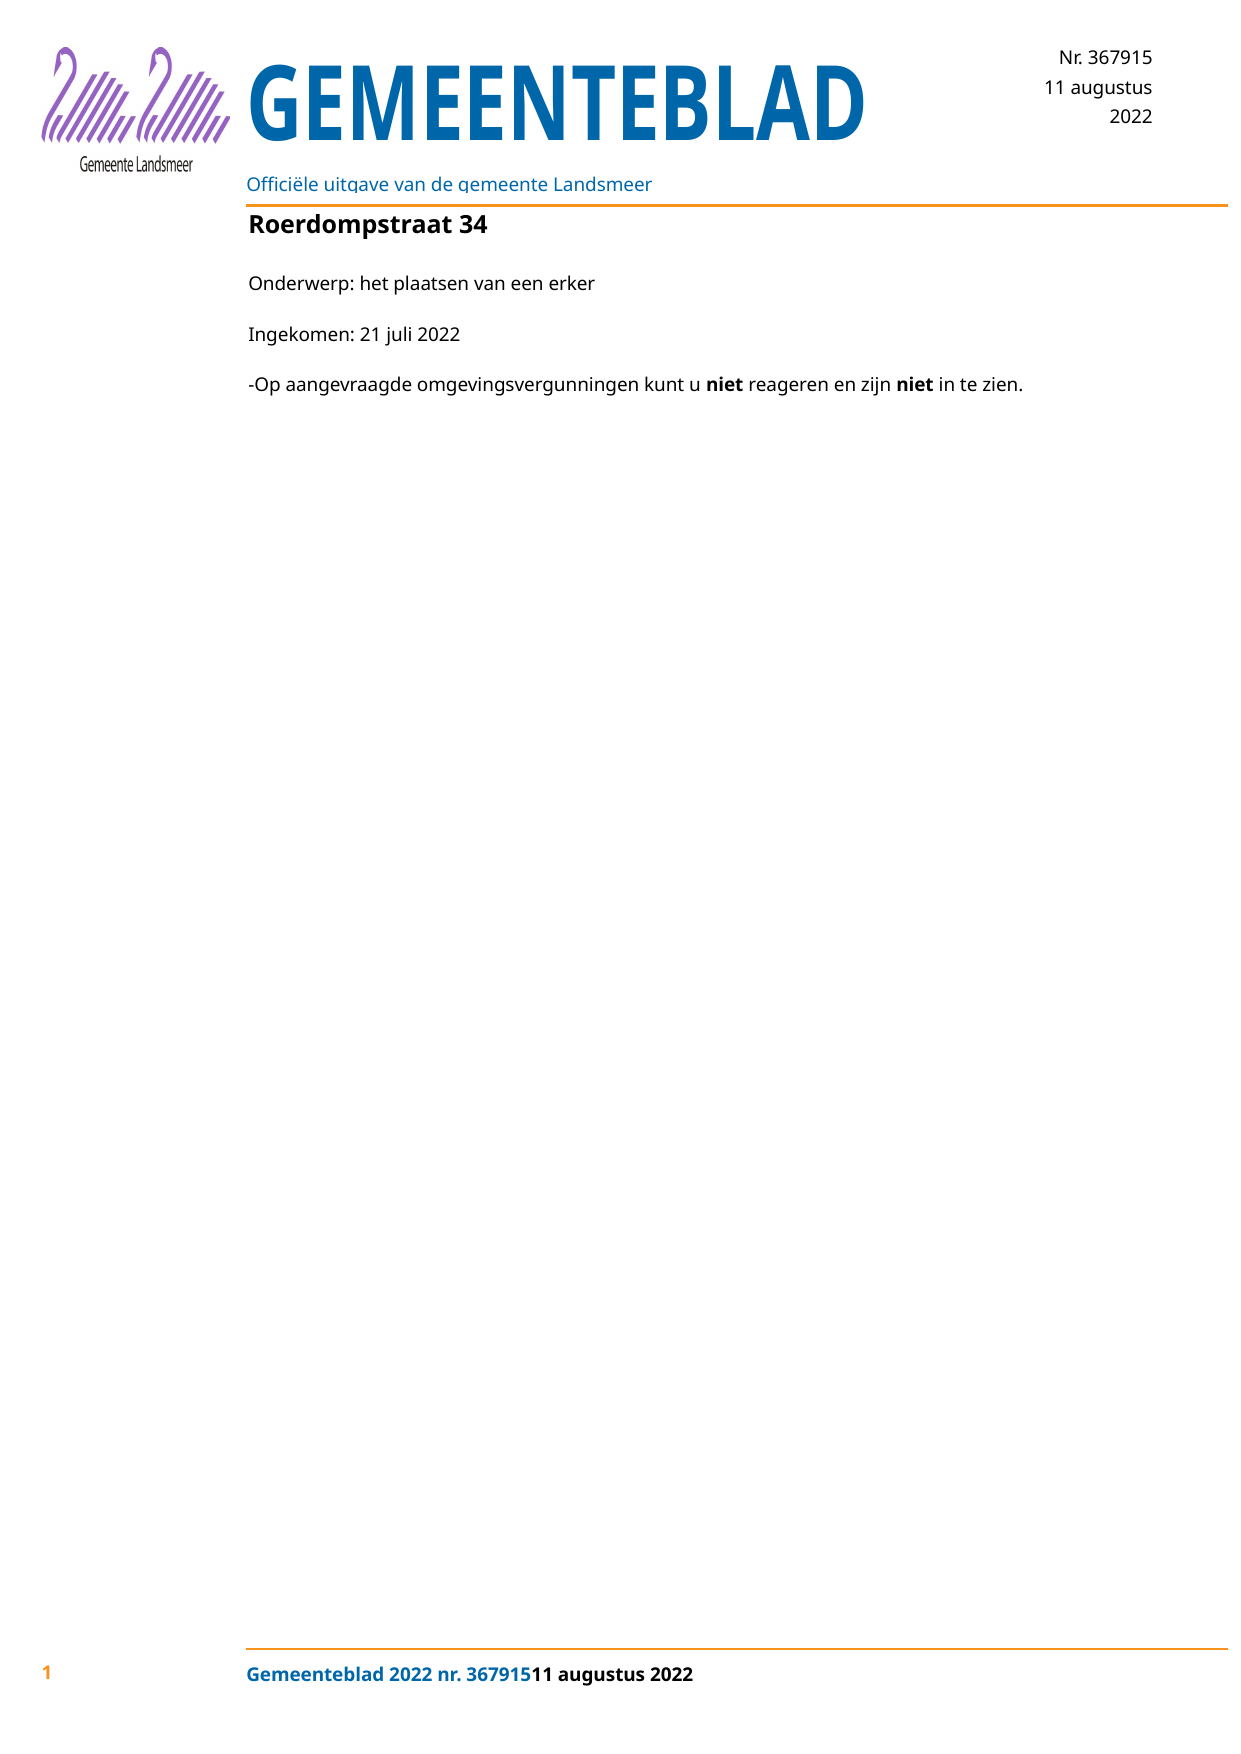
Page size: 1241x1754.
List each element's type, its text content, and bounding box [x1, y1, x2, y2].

text Onderwerp: het plaatsen van een erker [248, 270, 1152, 296]
text -Op aangevraagde omgevingsvergunningen kunt u niet reageren en zijn niet in te zien. [248, 371, 1152, 397]
text Roerdompstraat 34 [248, 207, 1152, 241]
text Ingekomen: 21 juli 2022 [248, 321, 1152, 346]
picture [41, 47, 231, 172]
